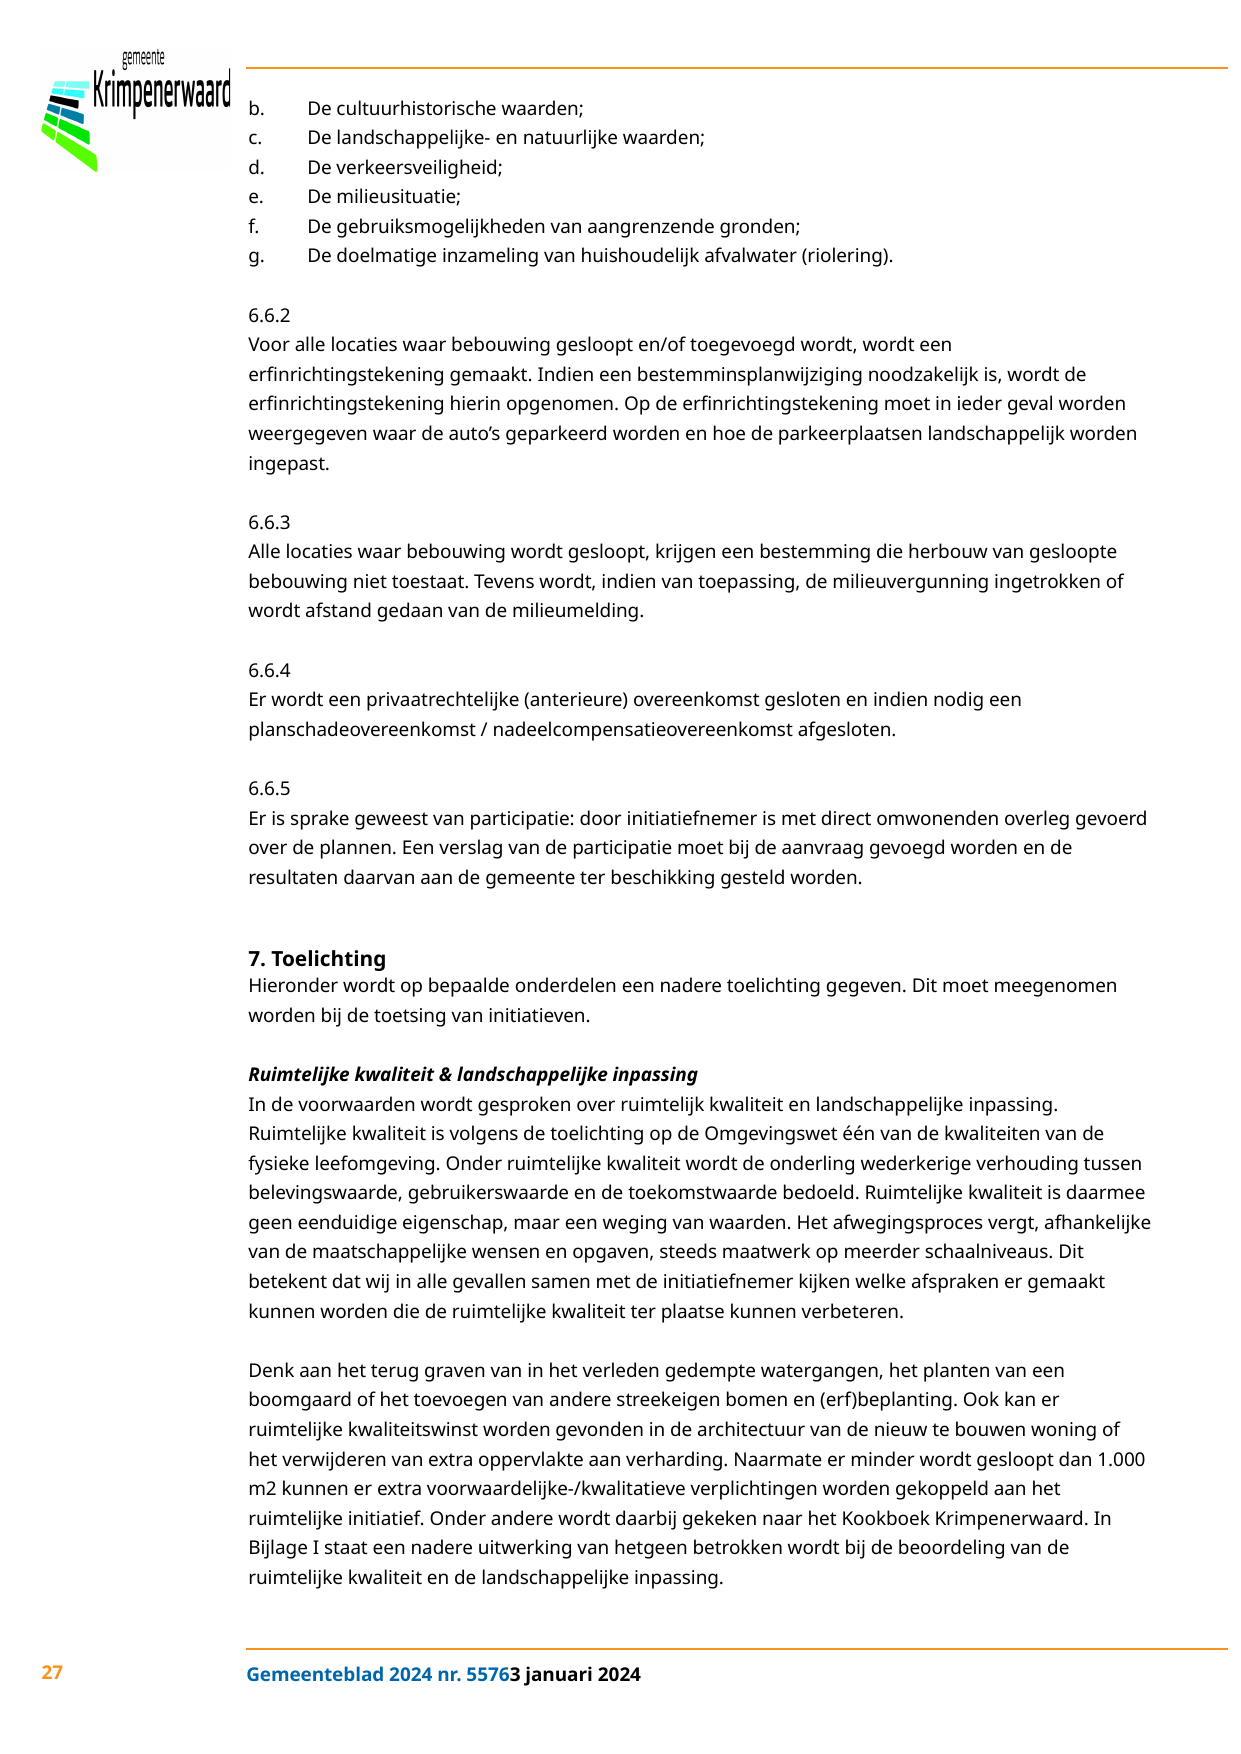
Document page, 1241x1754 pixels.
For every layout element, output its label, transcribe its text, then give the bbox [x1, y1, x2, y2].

text Er is sprake geweest van participatie: door initiatiefnemer is met direct omwonenden overleg gevoerd over de plannen. Een verslag van de participatie moet bij de aanvraag gevoegd worden en de resultaten daarvan aan de gemeente ter beschikking gesteld worden. [248, 805, 1152, 890]
text Voor alle locaties waar bebouwing gesloopt en/of toegevoegd wordt, wordt een erfinrichtingstekening gemaakt. Indien een bestemminsplanwijziging noodzakelijk is, wordt de erfinrichtingstekening hierin opgenomen. Op de erfinrichtingstekening moet in ieder geval worden weergegeven waar de auto’s geparkeerd worden en hoe de parkeerplaatsen landschappelijk worden ingepast. [248, 331, 1152, 476]
list De cultuurhistorische waarden; [248, 95, 1152, 121]
text 6.6.3 [248, 509, 1152, 535]
text Alle locaties waar bebouwing wordt gesloopt, krijgen een bestemming die herbouw van gesloopte bebouwing niet toestaat. Tevens wordt, indien van toepassing, de milieuvergunning ingetrokken of wordt afstand gedaan van de milieumelding. [248, 538, 1152, 623]
text In de voorwaarden wordt gesproken over ruimtelijk kwaliteit en landschappelijke inpassing. Ruimtelijke kwaliteit is volgens de toelichting op de Omgevingswet één van de kwaliteiten van de fysieke leefomgeving. Onder ruimtelijke kwaliteit wordt de onderling wederkerige verhouding tussen belevingswaarde, gebruikerswaarde en de toekomstwaarde bedoeld. Ruimtelijke kwaliteit is daarmee geen eenduidige eigenschap, maar een weging van waarden. Het afwegingsproces vergt, afhankelijke van de maatschappelijke wensen en opgaven, steeds maatwerk op meerder schaalniveaus. Dit betekent dat wij in alle gevallen samen met de initiatiefnemer kijken welke afspraken er gemaakt kunnen worden die de ruimtelijke kwaliteit ter plaatse kunnen verbeteren. [248, 1091, 1152, 1323]
text 6.6.2 [248, 302, 1152, 328]
text Ruimtelijke kwaliteit & landschappelijke inpassing [248, 1061, 1152, 1087]
list De milieusituatie; [248, 183, 1152, 209]
list De verkeersveiligheid; [248, 154, 1152, 180]
text 7. Toelichting [248, 944, 1152, 972]
text 6.6.5 [248, 775, 1152, 801]
picture [41, 47, 231, 172]
list De gebruiksmogelijkheden van aangrenzende gronden; [248, 213, 1152, 239]
text Denk aan het terug graven van in het verleden gedempte watergangen, het planten van een boomgaard of het toevoegen van andere streekeigen bomen en (erf)beplanting. Ook kan er ruimtelijke kwaliteitswinst worden gevonden in de architectuur van de nieuw te bouwen woning of het verwijderen van extra oppervlakte aan verharding. Naarmate er minder wordt gesloopt dan 1.000 m2 kunnen er extra voorwaardelijke-/kwalitatieve verplichtingen worden gekoppeld aan het ruimtelijke initiatief. Onder andere wordt daarbij gekeken naar het Kookboek Krimpenerwaard. In Bijlage I staat een nadere uitwerking van hetgeen betrokken wordt bij de beoordeling van de ruimtelijke kwaliteit en de landschappelijke inpassing. [248, 1357, 1152, 1590]
text Er wordt een privaatrechtelijke (anterieure) overeenkomst gesloten en indien nodig een planschadeovereenkomst / nadeelcompensatieovereenkomst afgesloten. [248, 686, 1152, 742]
text 6.6.4 [248, 657, 1152, 683]
list De landschappelijke- en natuurlijke waarden; [248, 124, 1152, 150]
list De doelmatige inzameling van huishoudelijk afvalwater (riolering). [248, 243, 1152, 268]
text Hieronder wordt op bepaalde onderdelen een nadere toelichting gegeven. Dit moet meegenomen worden bij de toetsing van initiatieven. [248, 972, 1152, 1028]
